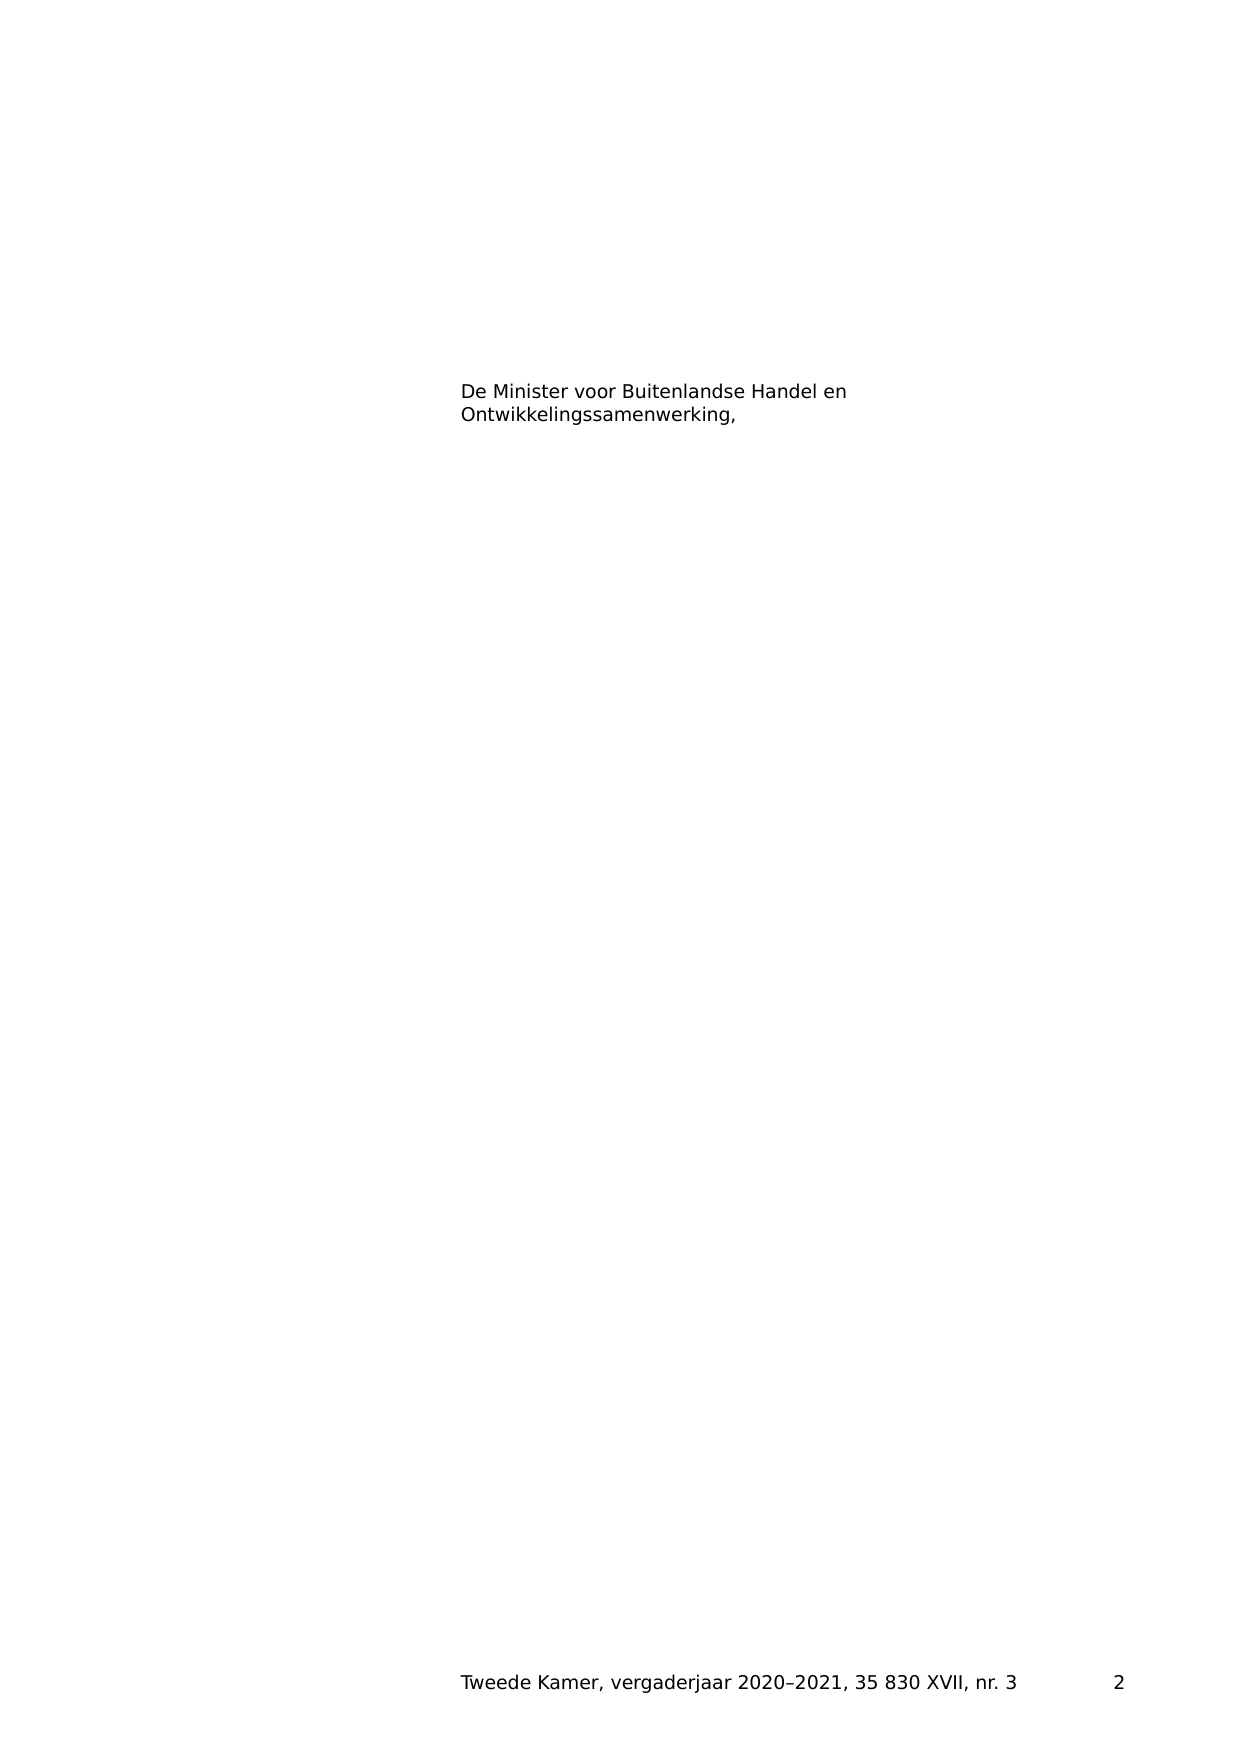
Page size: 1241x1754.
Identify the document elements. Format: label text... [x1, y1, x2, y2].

text De Minister voor Buitenlandse Handel en Ontwikkelingssamenwerking, [461, 381, 1125, 425]
